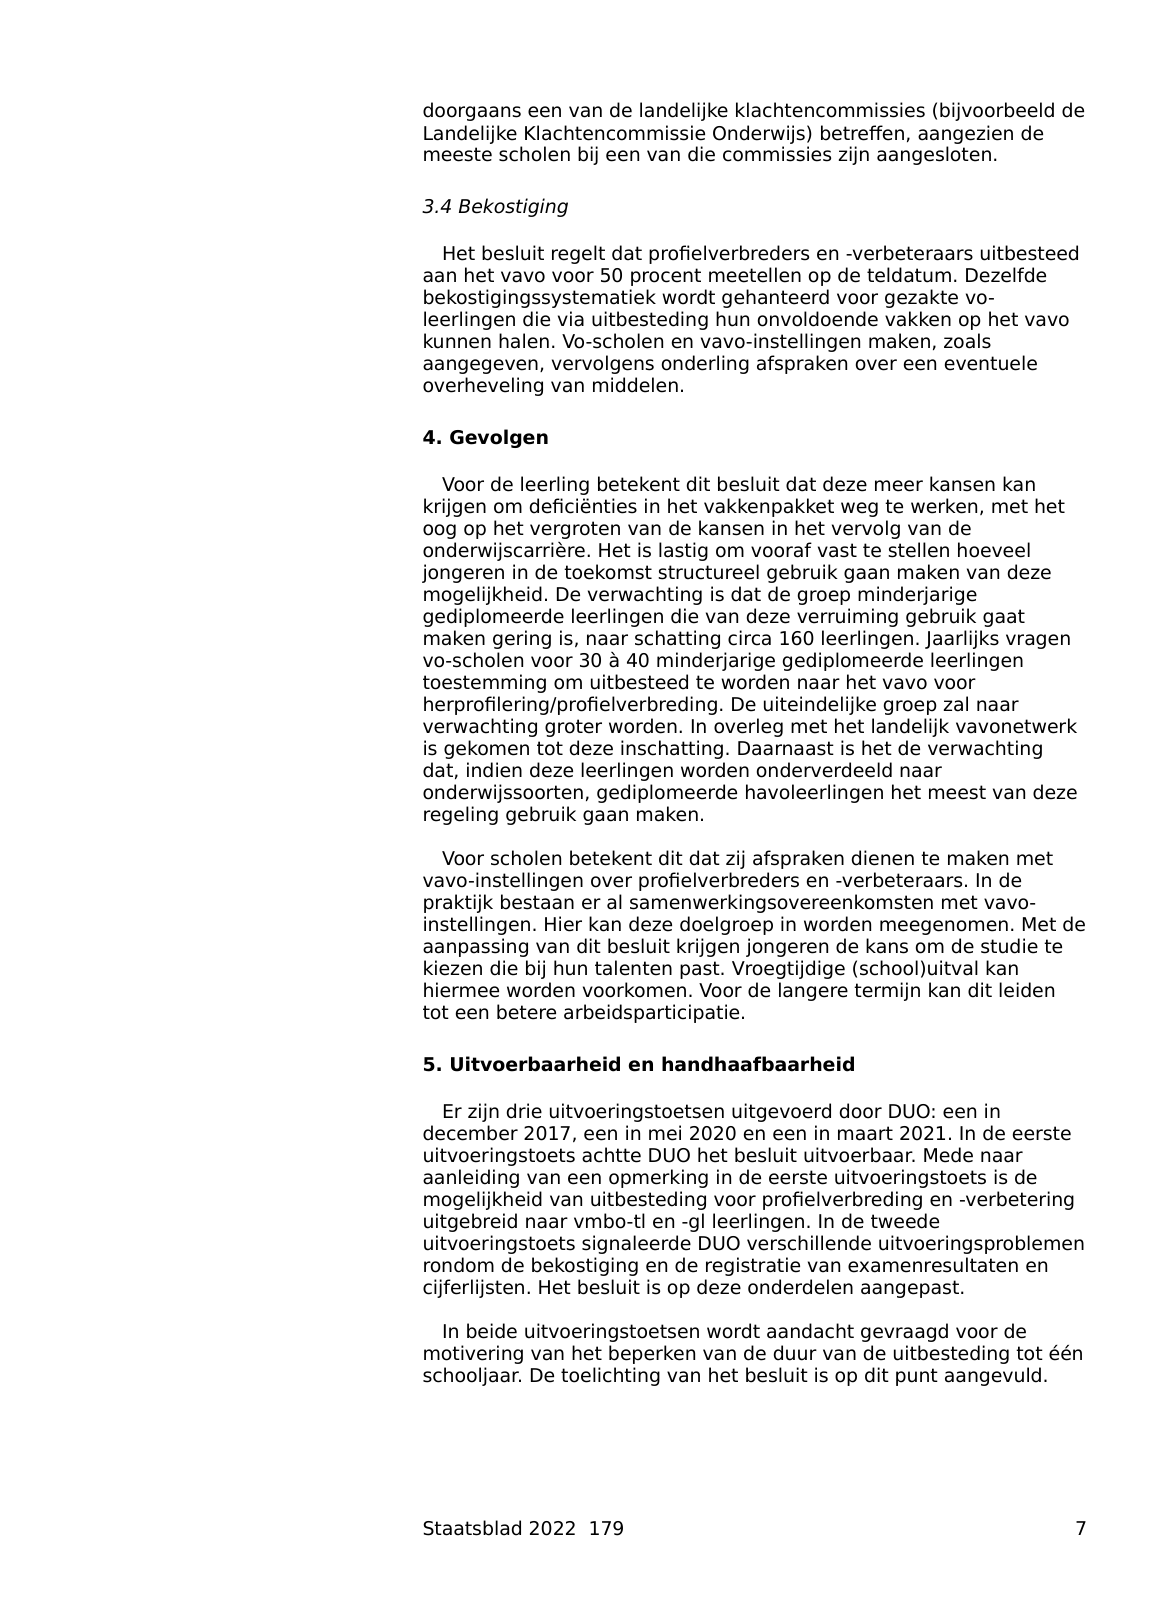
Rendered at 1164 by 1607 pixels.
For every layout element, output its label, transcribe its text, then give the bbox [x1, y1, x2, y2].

text Er zijn drie uitvoeringstoetsen uitgevoerd door DUO: een in december 2017, een in mei 2020 en een in maart 2021. In de eerste uitvoeringstoets achtte DUO het besluit uitvoerbaar. Mede naar aanleiding van een opmerking in de eerste uitvoeringstoets is de mogelijkheid van uitbesteding voor profielverbreding en -verbetering uitgebreid naar vmbo-tl en -gl leerlingen. In de tweede uitvoeringstoets signaleerde DUO verschillende uitvoeringsproblemen rondom de bekostiging en de registratie van examenresultaten en cijferlijsten. Het besluit is op deze onderdelen aangepast. [422, 1101, 1087, 1299]
text Voor scholen betekent dit dat zij afspraken dienen te maken met vavo-instellingen over profielverbreders en -verbeteraars. In de praktijk bestaan er al samenwerkingsovereenkomsten met vavo-instellingen. Hier kan deze doelgroep in worden meegenomen. Met de aanpassing van dit besluit krijgen jongeren de kans om de studie te kiezen die bij hun talenten past. Vroegtijdige (school)uitval kan hiermee worden voorkomen. Voor de langere termijn kan dit leiden tot een betere arbeidsparticipatie. [422, 848, 1087, 1024]
text doorgaans een van de landelijke klachtencommissies (bijvoorbeeld de Landelijke Klachtencommissie Onderwijs) betreffen, aangezien de meeste scholen bij een van die commissies zijn aangesloten. [422, 100, 1087, 166]
text Het besluit regelt dat profielverbreders en -verbeteraars uitbesteed aan het vavo voor 50 procent meetellen op de teldatum. Dezelfde bekostigingssystematiek wordt gehanteerd voor gezakte vo-leerlingen die via uitbesteding hun onvoldoende vakken op het vavo kunnen halen. Vo-scholen en vavo-instellingen maken, zoals aangegeven, vervolgens onderling afspraken over een eventuele overheveling van middelen. [422, 243, 1087, 397]
text In beide uitvoeringstoetsen wordt aandacht gevraagd voor de motivering van het beperken van de duur van de uitbesteding tot één schooljaar. De toelichting van het besluit is op dit punt aangevuld. [422, 1321, 1087, 1387]
subtitle 5. Uitvoerbaarheid en handhaafbaarheid [422, 1054, 1087, 1076]
text Voor de leerling betekent dit besluit dat deze meer kansen kan krijgen om deficiënties in het vakkenpakket weg te werken, met het oog op het vergroten van de kansen in het vervolg van de onderwijscarrière. Het is lastig om vooraf vast te stellen hoeveel jongeren in de toekomst structureel gebruik gaan maken van deze mogelijkheid. De verwachting is dat de groep minderjarige gediplomeerde leerlingen die van deze verruiming gebruik gaat maken gering is, naar schatting circa 160 leerlingen. Jaarlijks vragen vo-scholen voor 30 à 40 minderjarige gediplomeerde leerlingen toestemming om uitbesteed te worden naar het vavo voor herprofilering/profielverbreding. De uiteindelijke groep zal naar verwachting groter worden. In overleg met het landelijk vavonetwerk is gekomen tot deze inschatting. Daarnaast is het de verwachting dat, indien deze leerlingen worden onderverdeeld naar onderwijssoorten, gediplomeerde havoleerlingen het meest van deze regeling gebruik gaan maken. [422, 474, 1087, 826]
subtitle 4. Gevolgen [422, 427, 1087, 449]
subtitle 3.4 Bekostiging [422, 196, 1087, 218]
